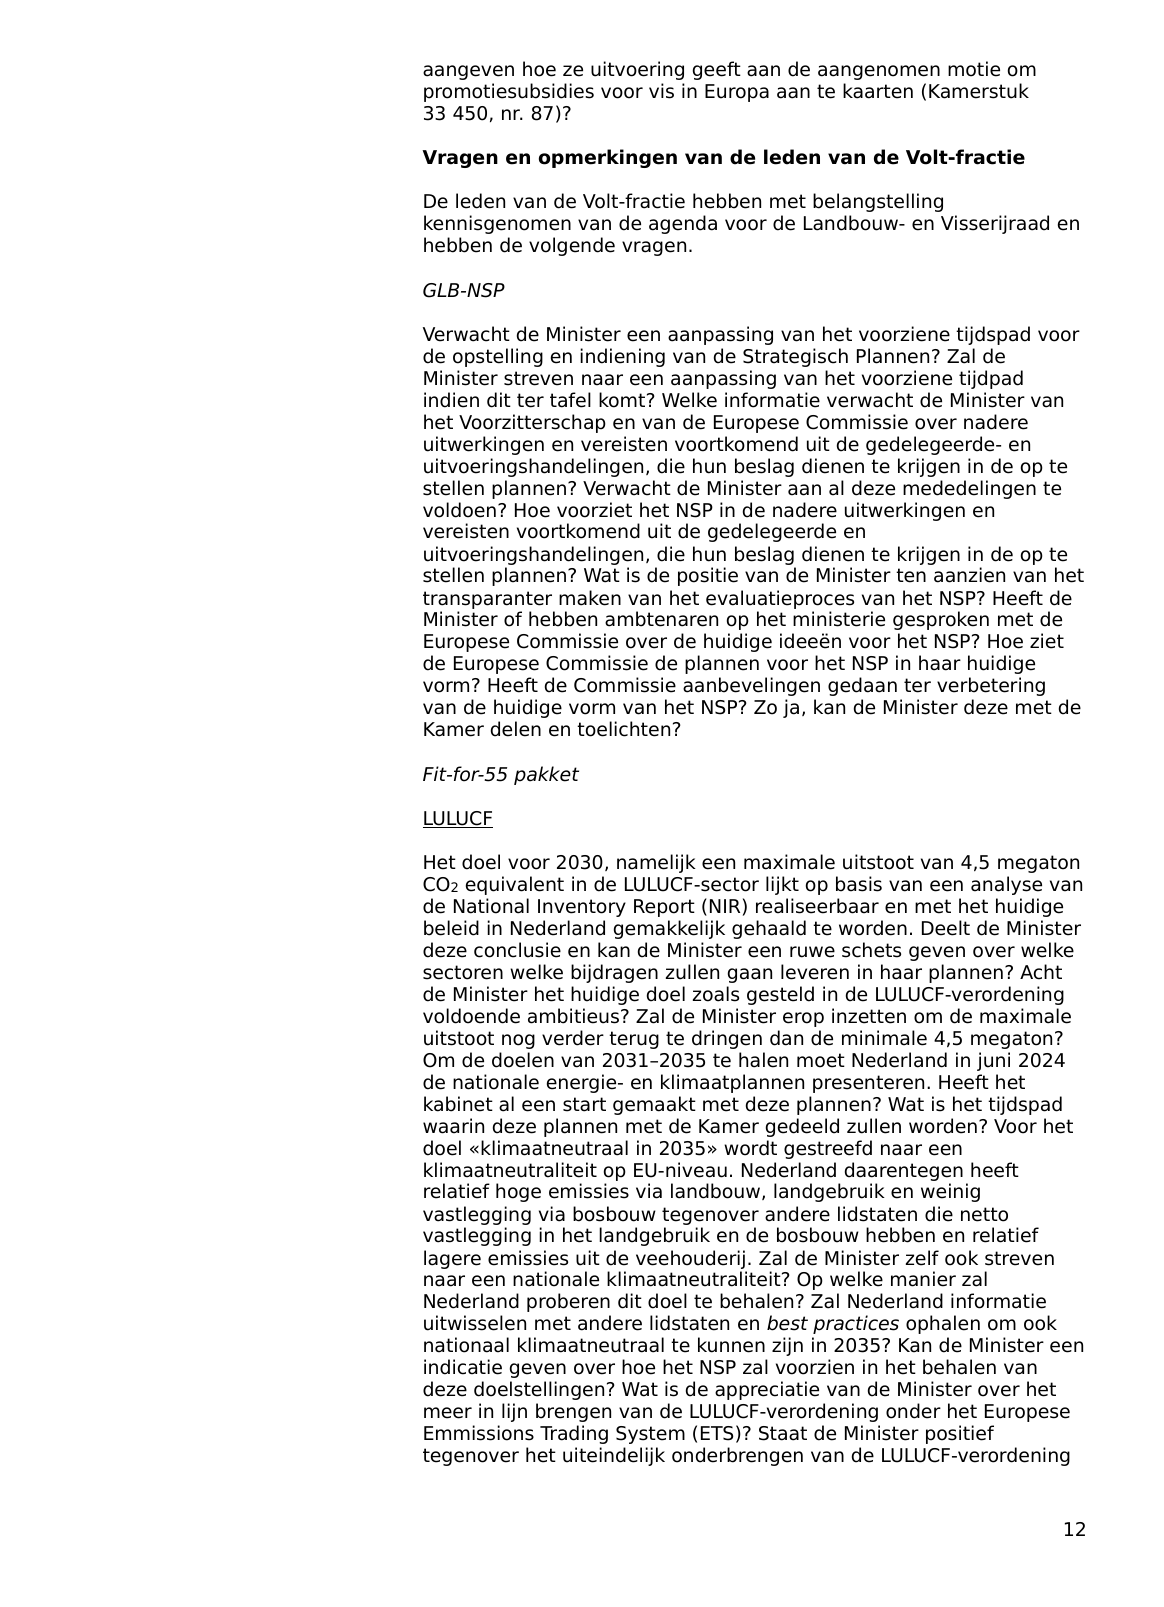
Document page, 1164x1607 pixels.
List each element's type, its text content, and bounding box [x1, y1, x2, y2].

text aangeven hoe ze uitvoering geeft aan de aangenomen motie om promotiesubsidies voor vis in Europa aan te kaarten (Kamerstuk 33 450, nr. 87)? [422, 59, 1087, 125]
subtitle LULUCF [422, 808, 1087, 829]
subtitle GLB-NSP [422, 279, 1087, 301]
text Het doel voor 2030, namelijk een maximale uitstoot van 4,5 megaton CO2 equivalent in de LULUCF-sector lijkt op basis van een analyse van de National Inventory Report (NIR) realiseerbaar en met het huidige beleid in Nederland gemakkelijk gehaald te worden. Deelt de Minister deze conclusie en kan de Minister een ruwe schets geven over welke sectoren welke bijdragen zullen gaan leveren in haar plannen? Acht de Minister het huidige doel zoals gesteld in de LULUCF-verordening voldoende ambitieus? Zal de Minister erop inzetten om de maximale uitstoot nog verder terug te dringen dan de minimale 4,5 megaton? Om de doelen van 2031–2035 te halen moet Nederland in juni 2024 de nationale energie- en klimaatplannen presenteren. Heeft het kabinet al een start gemaakt met deze plannen? Wat is het tijdspad waarin deze plannen met de Kamer gedeeld zullen worden? Voor het doel «klimaatneutraal in 2035» wordt gestreefd naar een klimaatneutraliteit op EU-niveau. Nederland daarentegen heeft relatief hoge emissies via landbouw, landgebruik en weinig vastlegging via bosbouw tegenover andere lidstaten die netto vastlegging in het landgebruik en de bosbouw hebben en relatief lagere emissies uit de veehouderij. Zal de Minister zelf ook streven naar een nationale klimaatneutraliteit? Op welke manier zal Nederland proberen dit doel te behalen? Zal Nederland informatie uitwisselen met andere lidstaten en best practices ophalen om ook nationaal klimaatneutraal te kunnen zijn in 2035? Kan de Minister een indicatie geven over hoe het NSP zal voorzien in het behalen van deze doelstellingen? Wat is de appreciatie van de Minister over het meer in lijn brengen van de LULUCF-verordening onder het Europese Emmissions Trading System (ETS)? Staat de Minister positief tegenover het uiteindelijk onderbrengen van de LULUCF-verordening [422, 852, 1087, 1467]
subtitle Vragen en opmerkingen van de leden van de Volt-fractie [422, 147, 1087, 169]
text De leden van de Volt-fractie hebben met belangstelling kennisgenomen van de agenda voor de Landbouw- en Visserijraad en hebben de volgende vragen. [422, 191, 1087, 257]
text Verwacht de Minister een aanpassing van het voorziene tijdspad voor de opstelling en indiening van de Strategisch Plannen? Zal de Minister streven naar een aanpassing van het voorziene tijdpad indien dit ter tafel komt? Welke informatie verwacht de Minister van het Voorzitterschap en van de Europese Commissie over nadere uitwerkingen en vereisten voortkomend uit de gedelegeerde- en uitvoeringshandelingen, die hun beslag dienen te krijgen in de op te stellen plannen? Verwacht de Minister aan al deze mededelingen te voldoen? Hoe voorziet het NSP in de nadere uitwerkingen en vereisten voortkomend uit de gedelegeerde en uitvoeringshandelingen, die hun beslag dienen te krijgen in de op te stellen plannen? Wat is de positie van de Minister ten aanzien van het transparanter maken van het evaluatieproces van het NSP? Heeft de Minister of hebben ambtenaren op het ministerie gesproken met de Europese Commissie over de huidige ideeën voor het NSP? Hoe ziet de Europese Commissie de plannen voor het NSP in haar huidige vorm? Heeft de Commissie aanbevelingen gedaan ter verbetering van de huidige vorm van het NSP? Zo ja, kan de Minister deze met de Kamer delen en toelichten? [422, 324, 1087, 741]
subtitle Fit-for-55 pakket [422, 763, 1087, 785]
